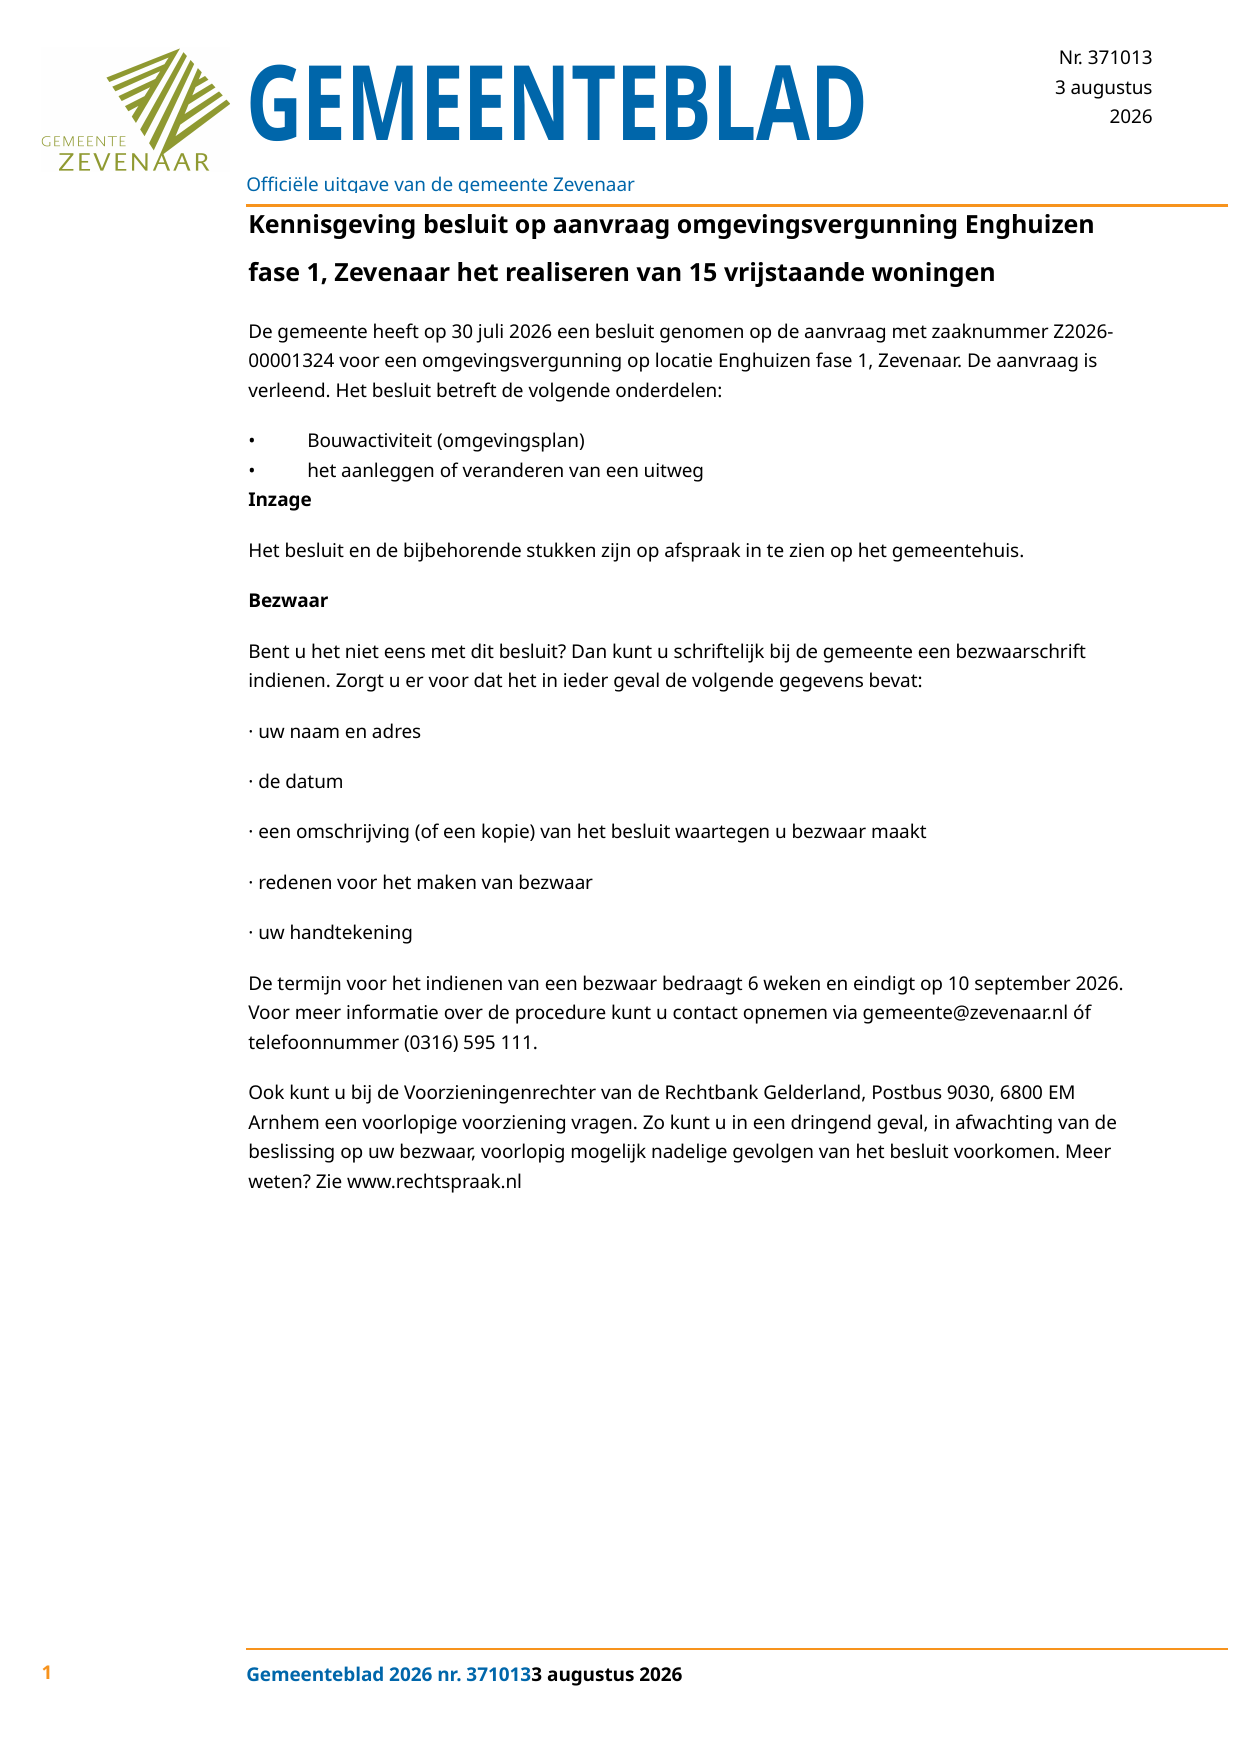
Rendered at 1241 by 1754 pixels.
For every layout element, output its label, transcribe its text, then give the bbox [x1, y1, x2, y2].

text · redenen voor het maken van bezwaar [248, 869, 1152, 895]
text Ook kunt u bij de Voorzieningenrechter van de Rechtbank Gelderland, Postbus 9030, 6800 EM Arnhem een voorlopige voorziening vragen. Zo kunt u in een dringend geval, in afwachting van de beslissing op uw bezwaar, voorlopig mogelijk nadelige gevolgen van het besluit voorkomen. Meer weten? Zie www.rechtspraak.nl [248, 1079, 1152, 1194]
text Bezwaar [248, 587, 1152, 613]
text Kennisgeving besluit op aanvraag omgevingsvergunning Enghuizen fase 1, Zevenaar het realiseren van 15 vrijstaande woningen [248, 207, 1152, 288]
picture [41, 47, 231, 172]
list het aanleggen of veranderen van een uitweg [248, 457, 1152, 483]
text Bent u het niet eens met dit besluit? Dan kunt u schriftelijk bij de gemeente een bezwaarschrift indienen. Zorgt u er voor dat het in ieder geval de volgende gegevens bevat: [248, 638, 1152, 693]
list Bouwactiviteit (omgevingsplan) [248, 427, 1152, 453]
text Het besluit en de bijbehorende stukken zijn op afspraak in te zien op het gemeentehuis. [248, 537, 1152, 563]
text · uw naam en adres [248, 718, 1152, 744]
text De termijn voor het indienen van een bezwaar bedraagt 6 weken en eindigt op 10 september 2026. Voor meer informatie over de procedure kunt u contact opnemen via gemeente@zevenaar.nl óf telefoonnummer (0316) 595 111. [248, 970, 1152, 1055]
text · uw handtekening [248, 919, 1152, 945]
text De gemeente heeft op 30 juli 2026 een besluit genomen op de aanvraag met zaaknummer Z2026-00001324 voor een omgevingsvergunning op locatie Enghuizen fase 1, Zevenaar. De aanvraag is verleend. Het besluit betreft de volgende onderdelen: [248, 318, 1152, 403]
text Inzage [248, 487, 1152, 512]
text · een omschrijving (of een kopie) van het besluit waartegen u bezwaar maakt [248, 819, 1152, 844]
text · de datum [248, 768, 1152, 794]
